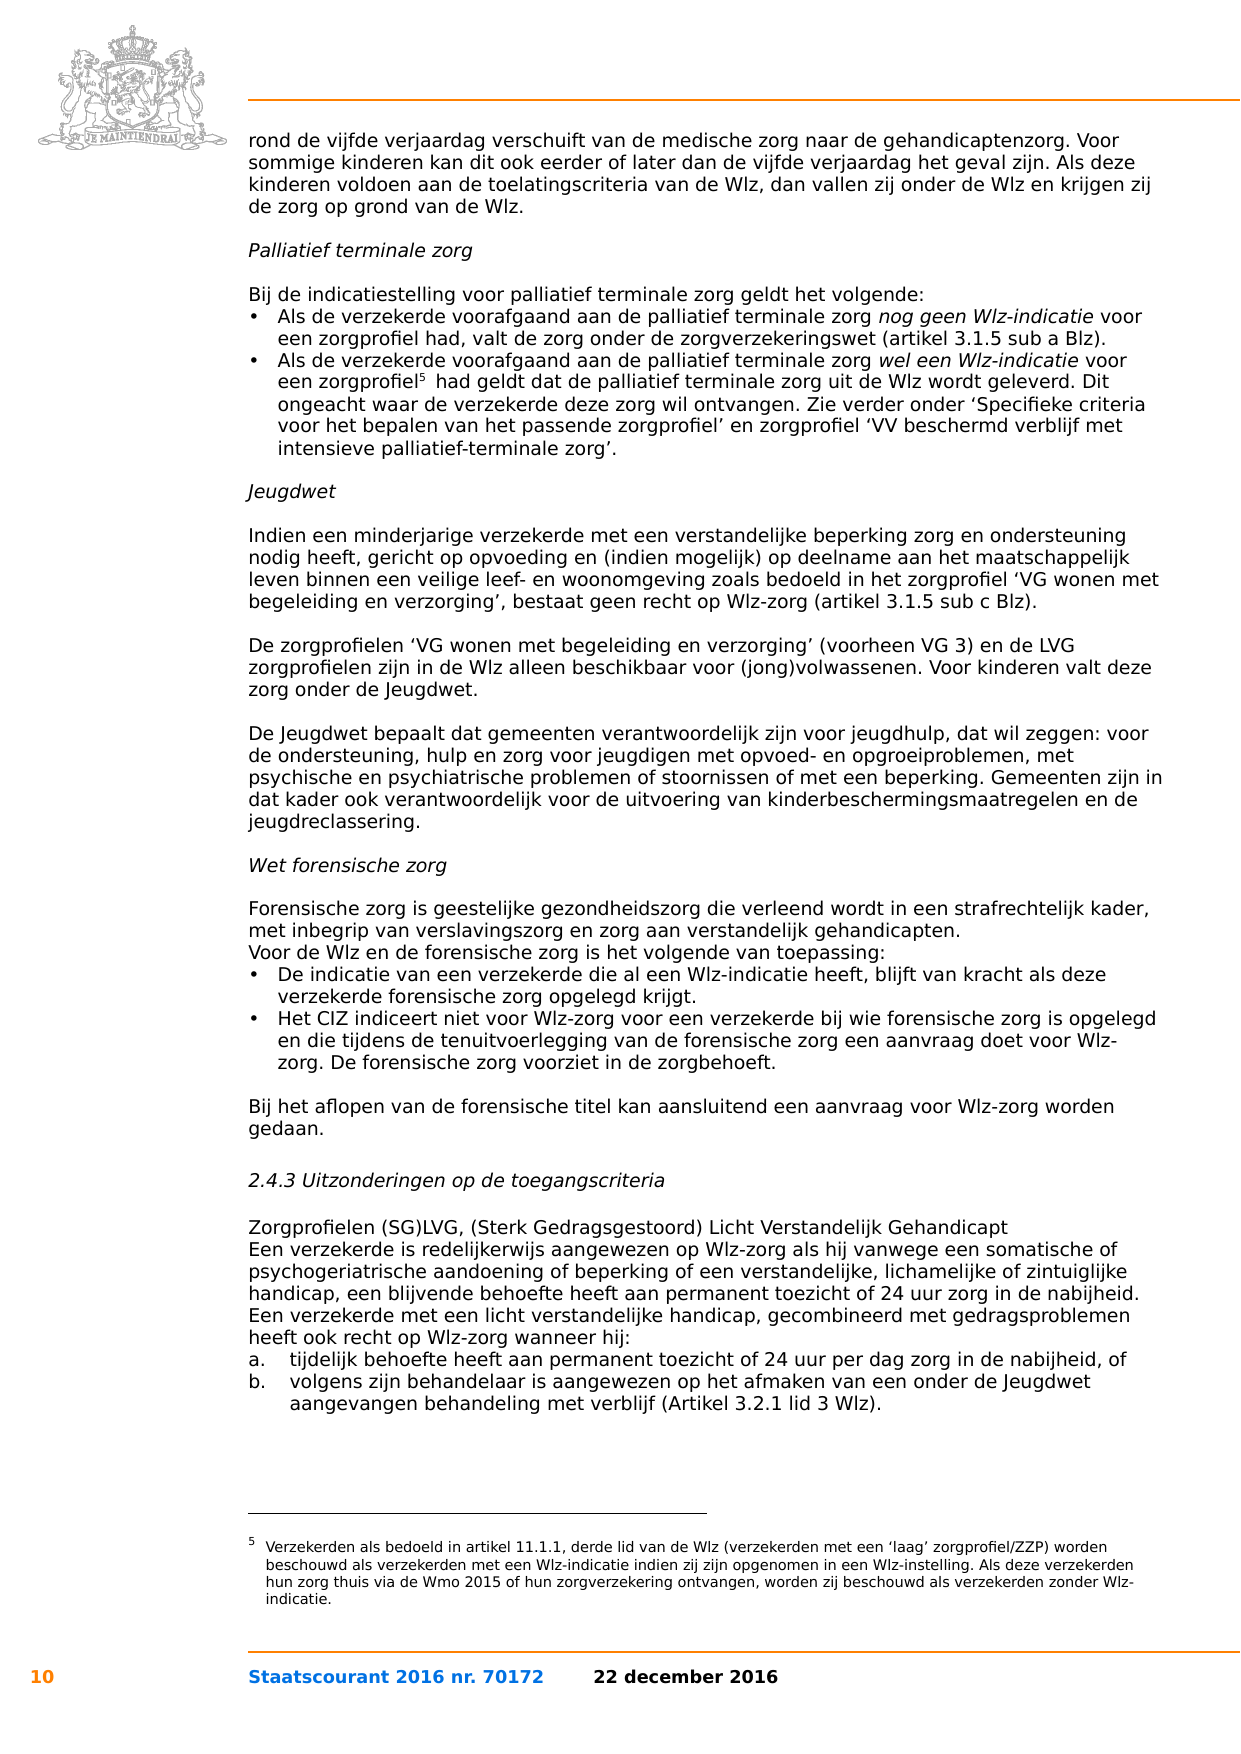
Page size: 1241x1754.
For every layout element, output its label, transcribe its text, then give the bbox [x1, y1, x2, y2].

text De zorgprofielen ‘VG wonen met begeleiding en verzorging’ (voorheen VG 3) en de LVG zorgprofielen zijn in de Wlz alleen beschikbaar voor (jong)volwassenen. Voor kinderen valt deze zorg onder de Jeugdwet. [248, 635, 1163, 701]
text Indien een minderjarige verzekerde met een verstandelijke beperking zorg en ondersteuning nodig heeft, gericht op opvoeding en (indien mogelijk) op deelname aan het maatschappelijk leven binnen een veilige leef- en woonomgeving zoals bedoeld in het zorgprofiel ‘VG wonen met begeleiding en verzorging’, bestaat geen recht op Wlz-zorg (artikel 3.1.5 sub c Blz). [248, 525, 1163, 613]
text rond de vijfde verjaardag verschuift van de medische zorg naar de gehandicaptenzorg. Voor sommige kinderen kan dit ook eerder of later dan de vijfde verjaardag het geval zijn. Als deze kinderen voldoen aan de toelatingscriteria van de Wlz, dan vallen zij onder de Wlz en krijgen zij de zorg op grond van de Wlz. [248, 130, 1163, 218]
text Bij de indicatiestelling voor palliatief terminale zorg geldt het volgende: [248, 283, 1163, 306]
text • Als de verzekerde voorafgaand aan de palliatief terminale zorg wel een Wlz-indicatie voor een zorgprofiel had geldt dat de palliatief terminale zorg uit de Wlz wordt geleverd. Dit ongeacht waar de verzekerde deze zorg wil ontvangen. Zie verder onder ‘Specifieke criteria voor het bepalen van het passende zorgprofiel’ en zorgprofiel ‘VV beschermd verblijf met intensieve palliatief-terminale zorg’. [248, 349, 1163, 459]
subtitle Jeugdwet [248, 481, 1163, 503]
text a. tijdelijk behoefte heeft aan permanent toezicht of 24 uur per dag zorg in de nabijheid, of [248, 1349, 1163, 1371]
text Een verzekerde is redelijkerwijs aangewezen op Wlz-zorg als hij vanwege een somatische of psychogeriatrische aandoening of beperking of een verstandelijke, lichamelijke of zintuiglijke handicap, een blijvende behoefte heeft aan permanent toezicht of 24 uur zorg in de nabijheid. Een verzekerde met een licht verstandelijke handicap, gecombineerd met gedragsproblemen heeft ook recht op Wlz-zorg wanneer hij: [248, 1239, 1163, 1349]
text • Het CIZ indiceert niet voor Wlz-zorg voor een verzekerde bij wie forensische zorg is opgelegd en die tijdens de tenuitvoerlegging van de forensische zorg een aanvraag doet voor Wlz-zorg. De forensische zorg voorziet in de zorgbehoeft. [248, 1008, 1163, 1074]
text Verzekerden als bedoeld in artikel 11.1.1, derde lid van de Wlz (verzekerden met een ‘laag’ zorgprofiel/ZZP) worden beschouwd als verzekerden met een Wlz-indicatie indien zij zijn opgenomen in een Wlz-instelling. Als deze verzekerden hun zorg thuis via de Wmo 2015 of hun zorgverzekering ontvangen, worden zij beschouwd als verzekerden zonder Wlz-indicatie. [248, 1535, 1163, 1608]
subtitle Palliatief terminale zorg [248, 240, 1163, 262]
text • Als de verzekerde voorafgaand aan de palliatief terminale zorg nog geen Wlz-indicatie voor een zorgprofiel had, valt de zorg onder de zorgverzekeringswet (artikel 3.1.5 sub a Blz). [248, 306, 1163, 349]
text Zorgprofielen (SG)LVG, (Sterk Gedragsgestoord) Licht Verstandelijk Gehandicapt [248, 1217, 1163, 1239]
subtitle 2.4.3 Uitzonderingen op de toegangscriteria [248, 1170, 1163, 1192]
text De Jeugdwet bepaalt dat gemeenten verantwoordelijk zijn voor jeugdhulp, dat wil zeggen: voor de ondersteuning, hulp en zorg voor jeugdigen met opvoed- en opgroeiproblemen, met psychische en psychiatrische problemen of stoornissen of met een beperking. Gemeenten zijn in dat kader ook verantwoordelijk voor de uitvoering van kinderbeschermingsmaatregelen en de jeugdreclassering. [248, 723, 1163, 833]
text • De indicatie van een verzekerde die al een Wlz-indicatie heeft, blijft van kracht als deze verzekerde forensische zorg opgelegd krijgt. [248, 964, 1163, 1008]
text Forensische zorg is geestelijke gezondheidszorg die verleend wordt in een strafrechtelijk kader, met inbegrip van verslavingszorg en zorg aan verstandelijk gehandicapten. [248, 898, 1163, 942]
subtitle Wet forensische zorg [248, 854, 1163, 876]
text b. volgens zijn behandelaar is aangewezen op het afmaken van een onder de Jeugdwet aangevangen behandeling met verblijf (Artikel 3.2.1 lid 3 Wlz). [248, 1371, 1163, 1415]
text Bij het aflopen van de forensische titel kan aansluitend een aanvraag voor Wlz-zorg worden gedaan. [248, 1096, 1163, 1140]
text Voor de Wlz en de forensische zorg is het volgende van toepassing: [248, 942, 1163, 964]
picture [38, 25, 227, 150]
